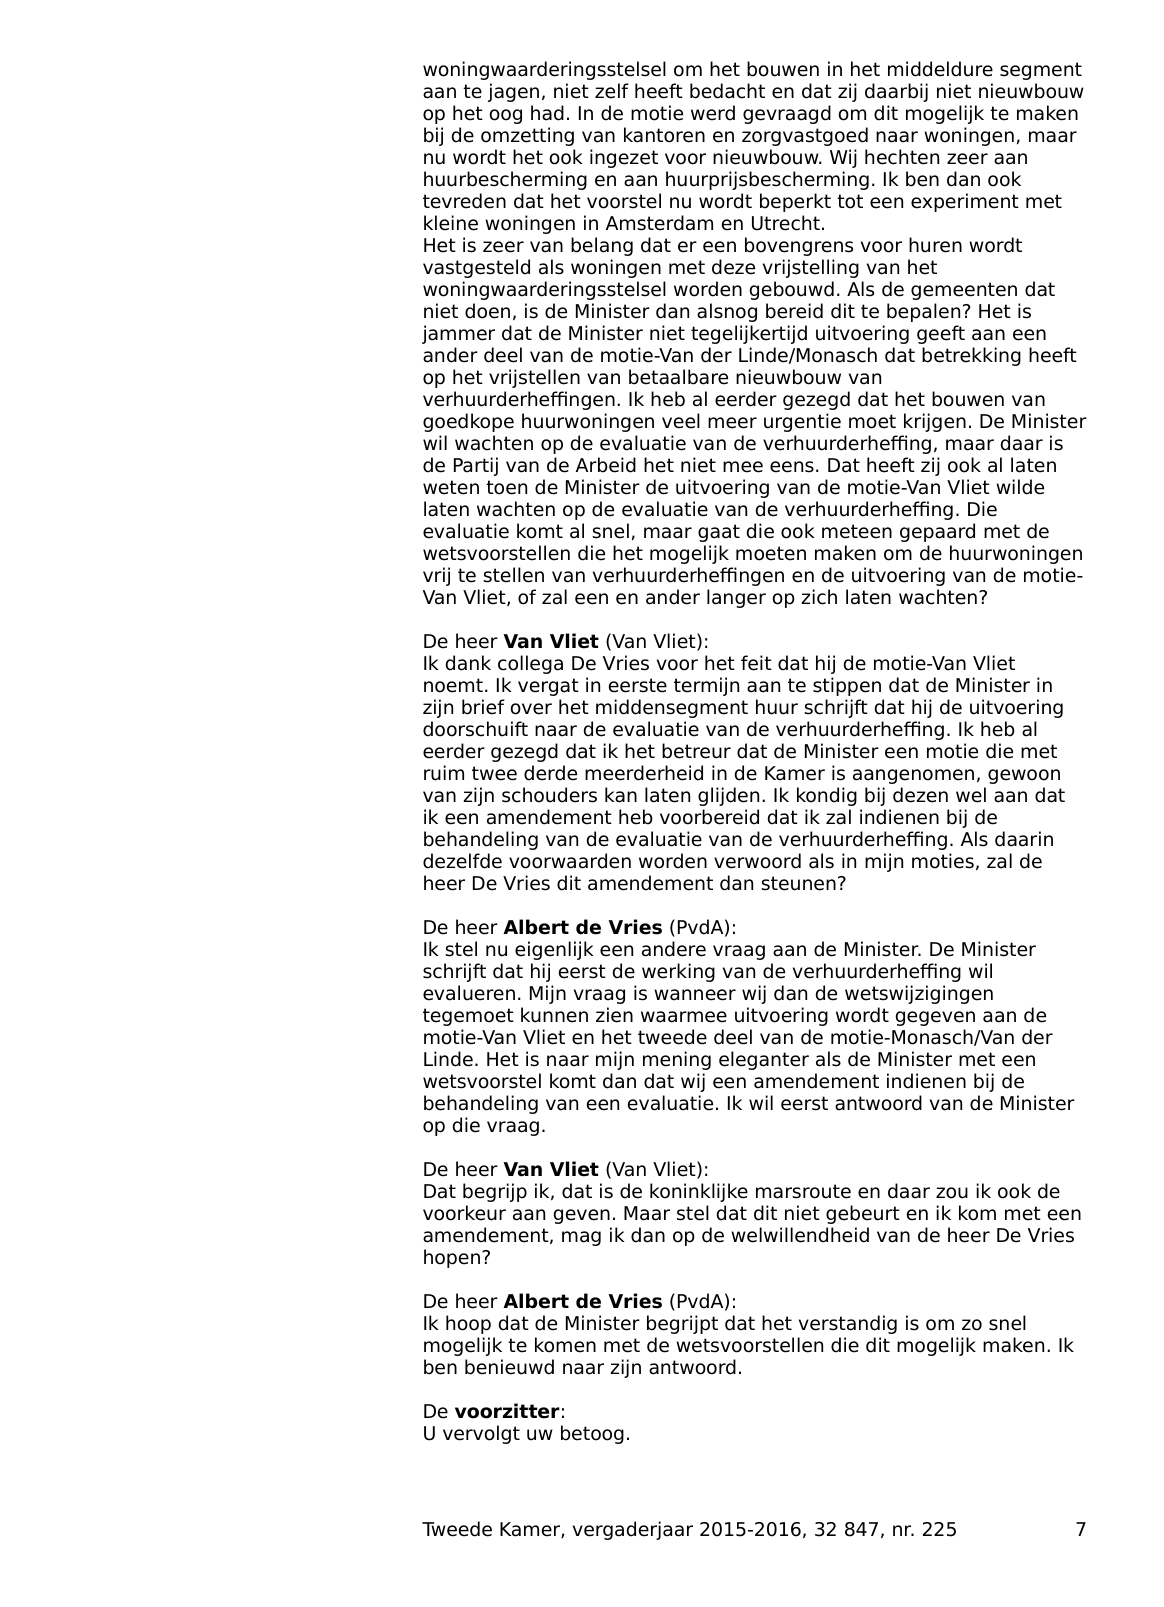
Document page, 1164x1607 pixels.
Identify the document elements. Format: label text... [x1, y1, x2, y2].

text De heer Van Vliet (Van Vliet): [422, 631, 1087, 653]
text Het is zeer van belang dat er een bovengrens voor huren wordt vastgesteld als woningen met deze vrijstelling van het woningwaarderingsstelsel worden gebouwd. Als de gemeenten dat niet doen, is de Minister dan alsnog bereid dit te bepalen? Het is jammer dat de Minister niet tegelijkertijd uitvoering geeft aan een ander deel van de motie-Van der Linde/Monasch dat betrekking heeft op het vrijstellen van betaalbare nieuwbouw van verhuurderheffingen. Ik heb al eerder gezegd dat het bouwen van goedkope huurwoningen veel meer urgentie moet krijgen. De Minister wil wachten op de evaluatie van de verhuurderheffing, maar daar is de Partij van de Arbeid het niet mee eens. Dat heeft zij ook al laten weten toen de Minister de uitvoering van de motie-Van Vliet wilde laten wachten op de evaluatie van de verhuurderheffing. Die evaluatie komt al snel, maar gaat die ook meteen gepaard met de wetsvoorstellen die het mogelijk moeten maken om de huurwoningen vrij te stellen van verhuurderheffingen en de uitvoering van de motie-Van Vliet, of zal een en ander langer op zich laten wachten? [422, 235, 1087, 608]
text woningwaarderingsstelsel om het bouwen in het middeldure segment aan te jagen, niet zelf heeft bedacht en dat zij daarbij niet nieuwbouw op het oog had. In de motie werd gevraagd om dit mogelijk te maken bij de omzetting van kantoren en zorgvastgoed naar woningen, maar nu wordt het ook ingezet voor nieuwbouw. Wij hechten zeer aan huurbescherming en aan huurprijsbescherming. Ik ben dan ook tevreden dat het voorstel nu wordt beperkt tot een experiment met kleine woningen in Amsterdam en Utrecht. [422, 59, 1087, 235]
text Ik stel nu eigenlijk een andere vraag aan de Minister. De Minister schrijft dat hij eerst de werking van de verhuurderheffing wil evalueren. Mijn vraag is wanneer wij dan de wetswijzigingen tegemoet kunnen zien waarmee uitvoering wordt gegeven aan de motie-Van Vliet en het tweede deel van de motie-Monasch/Van der Linde. Het is naar mijn mening eleganter als de Minister met een wetsvoorstel komt dan dat wij een amendement indienen bij de behandeling van een evaluatie. Ik wil eerst antwoord van de Minister op die vraag. [422, 939, 1087, 1136]
text Ik dank collega De Vries voor het feit dat hij de motie-Van Vliet noemt. Ik vergat in eerste termijn aan te stippen dat de Minister in zijn brief over het middensegment huur schrijft dat hij de uitvoering doorschuift naar de evaluatie van de verhuurderheffing. Ik heb al eerder gezegd dat ik het betreur dat de Minister een motie die met ruim twee derde meerderheid in de Kamer is aangenomen, gewoon van zijn schouders kan laten glijden. Ik kondig bij dezen wel aan dat ik een amendement heb voorbereid dat ik zal indienen bij de behandeling van de evaluatie van de verhuurderheffing. Als daarin dezelfde voorwaarden worden verwoord als in mijn moties, zal de heer De Vries dit amendement dan steunen? [422, 653, 1087, 894]
text De heer Albert de Vries (PvdA): [422, 1291, 1087, 1313]
text De heer Albert de Vries (PvdA): [422, 917, 1087, 939]
text U vervolgt uw betoog. [422, 1423, 1087, 1445]
text De heer Van Vliet (Van Vliet): [422, 1159, 1087, 1181]
text De voorzitter: [422, 1401, 1087, 1423]
text Dat begrijp ik, dat is de koninklijke marsroute en daar zou ik ook de voorkeur aan geven. Maar stel dat dit niet gebeurt en ik kom met een amendement, mag ik dan op de welwillendheid van de heer De Vries hopen? [422, 1181, 1087, 1268]
text Ik hoop dat de Minister begrijpt dat het verstandig is om zo snel mogelijk te komen met de wetsvoorstellen die dit mogelijk maken. Ik ben benieuwd naar zijn antwoord. [422, 1313, 1087, 1379]
